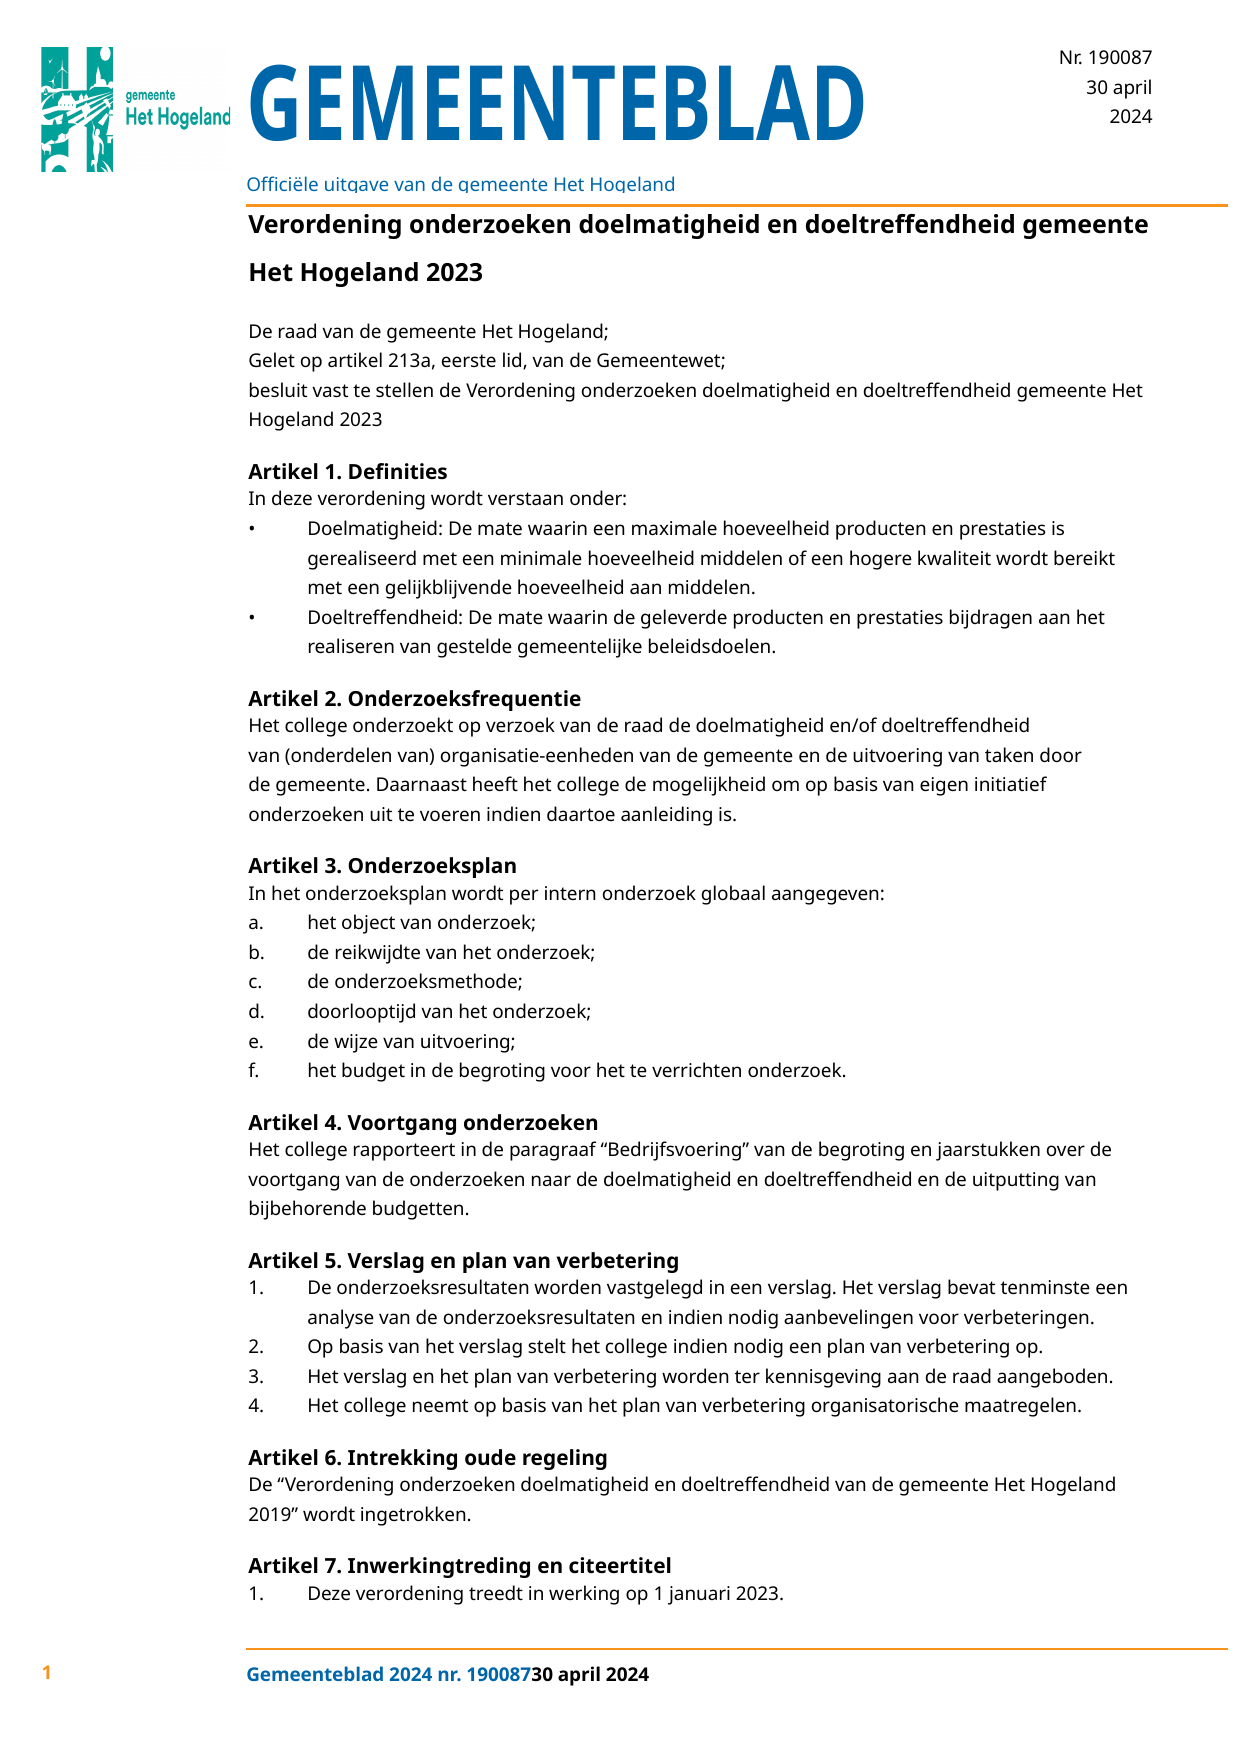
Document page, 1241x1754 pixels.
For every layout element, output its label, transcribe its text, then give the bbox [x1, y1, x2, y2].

list het budget in de begroting voor het te verrichten onderzoek. [248, 1057, 1152, 1083]
text Artikel 2. Onderzoeksfrequentie [248, 684, 1152, 712]
text De “Verordening onderzoeken doelmatigheid en doeltreffendheid van de gemeente Het Hogeland 2019” wordt ingetrokken. [248, 1471, 1152, 1527]
list Het college neemt op basis van het plan van verbetering organisatorische maatregelen. [248, 1393, 1152, 1418]
text In het onderzoeksplan wordt per intern onderzoek globaal aangegeven: [248, 880, 1152, 906]
picture [41, 47, 231, 172]
text Artikel 1. Definities [248, 457, 1152, 486]
list Doelmatigheid: De mate waarin een maximale hoeveelheid producten en prestaties is gerealiseerd met een minimale hoeveelheid middelen of een hogere kwaliteit wordt bereikt met een gelijkblijvende hoeveelheid aan middelen. [248, 515, 1152, 600]
list De onderzoeksresultaten worden vastgelegd in een verslag. Het verslag bevat tenminste een analyse van de onderzoeksresultaten en indien nodig aanbevelingen voor verbeteringen. [248, 1274, 1152, 1329]
list Deze verordening treedt in werking op 1 januari 2023. [248, 1580, 1152, 1606]
text besluit vast te stellen de Verordening onderzoeken doelmatigheid en doeltreffendheid gemeente Het Hogeland 2023 [248, 377, 1152, 432]
text Het college onderzoekt op verzoek van de raad de doelmatigheid en/of doeltreffendheid [248, 712, 1152, 738]
text Artikel 5. Verslag en plan van verbetering [248, 1246, 1152, 1274]
text Gelet op artikel 213a, eerste lid, van de Gemeentewet; [248, 347, 1152, 373]
text Verordening onderzoeken doelmatigheid en doeltreffendheid gemeente Het Hogeland 2023 [248, 207, 1152, 288]
list Doeltreffendheid: De mate waarin de geleverde producten en prestaties bijdragen aan het realiseren van gestelde gemeentelijke beleidsdoelen. [248, 604, 1152, 659]
text Artikel 6. Intrekking oude regeling [248, 1443, 1152, 1471]
text de gemeente. Daarnaast heeft het college de mogelijkheid om op basis van eigen initiatief [248, 771, 1152, 797]
list de wijze van uitvoering; [248, 1028, 1152, 1053]
list de onderzoeksmethode; [248, 969, 1152, 994]
text onderzoeken uit te voeren indien daartoe aanleiding is. [248, 801, 1152, 827]
text van (onderdelen van) organisatie-eenheden van de gemeente en de uitvoering van taken door [248, 742, 1152, 768]
list het object van onderzoek; [248, 909, 1152, 935]
text Artikel 4. Voortgang onderzoeken [248, 1108, 1152, 1136]
list Op basis van het verslag stelt het college indien nodig een plan van verbetering op. [248, 1333, 1152, 1359]
text Het college rapporteert in de paragraaf “Bedrijfsvoering” van de begroting en jaarstukken over de voortgang van de onderzoeken naar de doelmatigheid en doeltreffendheid en de uitputting van bijbehorende budgetten. [248, 1136, 1152, 1221]
text Artikel 3. Onderzoeksplan [248, 851, 1152, 880]
list de reikwijdte van het onderzoek; [248, 939, 1152, 965]
text Artikel 7. Inwerkingtreding en citeertitel [248, 1551, 1152, 1580]
list Het verslag en het plan van verbetering worden ter kennisgeving aan de raad aangeboden. [248, 1363, 1152, 1389]
text In deze verordening wordt verstaan onder: [248, 486, 1152, 511]
list doorlooptijd van het onderzoek; [248, 998, 1152, 1024]
text De raad van de gemeente Het Hogeland; [248, 318, 1152, 344]
